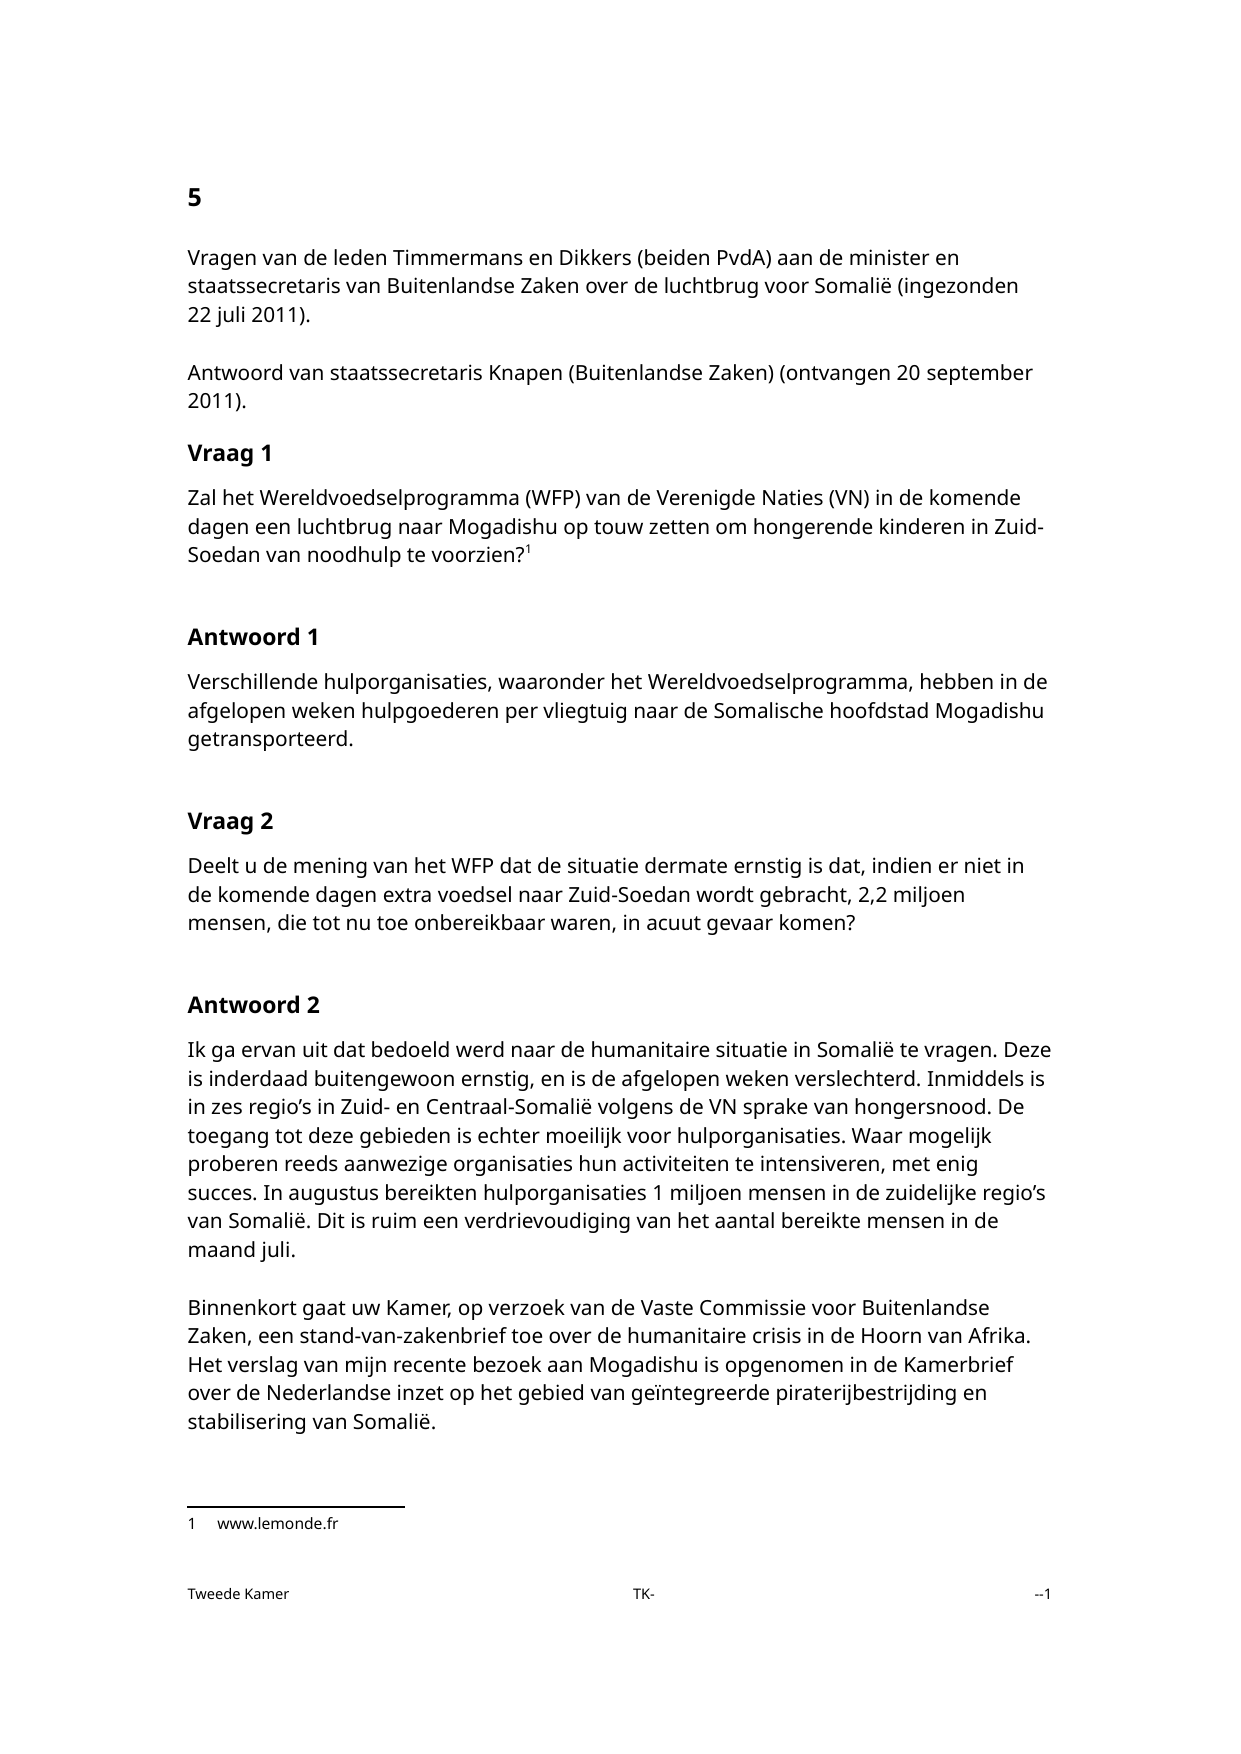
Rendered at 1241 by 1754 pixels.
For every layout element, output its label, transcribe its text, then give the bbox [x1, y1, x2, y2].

text Vragen van de leden Timmermans en Dikkers (beiden PvdA) aan de minister en staatssecretaris van Buitenlandse Zaken over de luchtbrug voor Somalië (ingezonden 22 juli 2011). [187, 243, 1053, 328]
text Ik ga ervan uit dat bedoeld werd naar de humanitaire situatie in Somalië te vragen. Deze is inderdaad buitengewoon ernstig, en is de afgelopen weken verslechterd. Inmiddels is in zes regio’s in Zuid- en Centraal-Somalië volgens de VN sprake van hongersnood. De toegang tot deze gebieden is echter moeilijk voor hulporganisaties. Waar mogelijk proberen reeds aanwezige organisaties hun activiteiten te intensiveren, met enig succes. In augustus bereikten hulporganisaties 1 miljoen mensen in de zuidelijke regio’s van Somalië. Dit is ruim een verdrievoudiging van het aantal bereikte mensen in de maand juli. [187, 1036, 1053, 1263]
subtitle Antwoord 1 [187, 621, 1053, 652]
text 5 [187, 179, 1053, 213]
text www.lemonde.fr [187, 1506, 1053, 1534]
subtitle Vraag 2 [187, 805, 1053, 837]
text Verschillende hulporganisaties, waaronder het Wereldvoedselprogramma, hebben in de afgelopen weken hulpgoederen per vliegtuig naar de Somalische hoofdstad Mogadishu getransporteerd. [187, 667, 1053, 753]
text Zal het Wereldvoedselprogramma (WFP) van de Verenigde Naties (VN) in de komende dagen een luchtbrug naar Mogadishu op touw zetten om hongerende kinderen in Zuid-Soedan van noodhulp te voorzien? [187, 483, 1053, 569]
text Binnenkort gaat uw Kamer, op verzoek van de Vaste Commissie voor Buitenlandse Zaken, een stand-van-zakenbrief toe over de humanitaire crisis in de Hoorn van Afrika. Het verslag van mijn recente bezoek aan Mogadishu is opgenomen in de Kamerbrief over de Nederlandse inzet op het gebied van geïntegreerde piraterijbestrijding en stabilisering van Somalië. [187, 1293, 1053, 1435]
subtitle Antwoord 2 [187, 989, 1053, 1021]
subtitle Vraag 1 [187, 437, 1053, 468]
text Antwoord van staatssecretaris Knapen (Buitenlandse Zaken) (ontvangen 20 september 2011). [187, 358, 1053, 415]
text Deelt u de mening van het WFP dat de situatie dermate ernstig is dat, indien er niet in de komende dagen extra voedsel naar Zuid-Soedan wordt gebracht, 2,2 miljoen mensen, die tot nu toe onbereikbaar waren, in acuut gevaar komen? [187, 852, 1053, 937]
